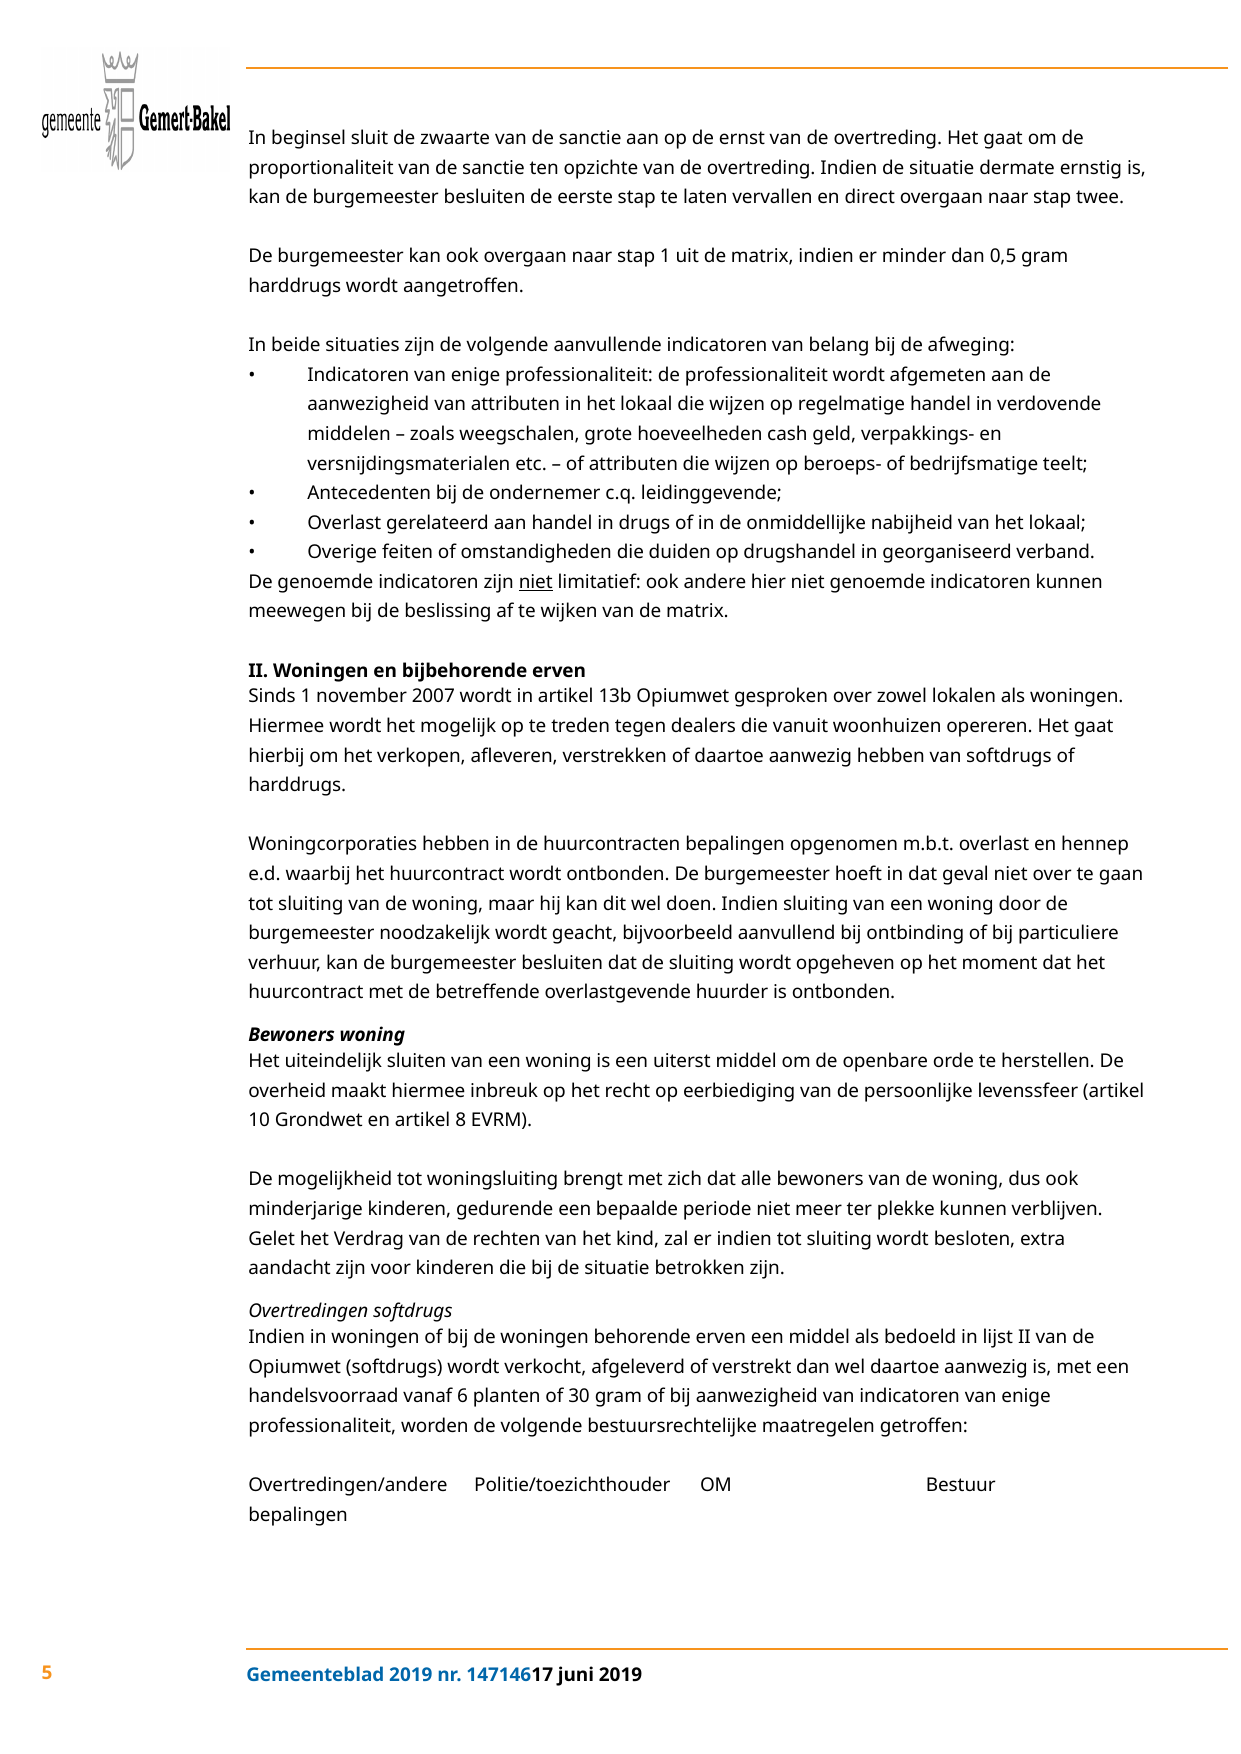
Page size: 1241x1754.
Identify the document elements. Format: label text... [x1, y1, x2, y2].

table_header OM [700, 1471, 926, 1527]
list Antecedenten bij de ondernemer c.q. leidinggevende; [248, 479, 1152, 505]
text Sinds 1 november 2007 wordt in artikel 13b Opiumwet gesproken over zowel lokalen als woningen. Hiermee wordt het mogelijk op te treden tegen dealers die vanuit woonhuizen opereren. Het gaat hierbij om het verkopen, afleveren, verstrekken of daartoe aanwezig hebben van softdrugs of harddrugs. [248, 683, 1152, 797]
text In beide situaties zijn de volgende aanvullende indicatoren van belang bij de afweging: [248, 331, 1152, 357]
picture [41, 47, 231, 172]
text In beginsel sluit de zwaarte van de sanctie aan op de ernst van de overtreding. Het gaat om de proportionaliteit van de sanctie ten opzichte van de overtreding. Indien de situatie dermate ernstig is, kan de burgemeester besluiten de eerste stap te laten vervallen en direct overgaan naar stap twee. [248, 124, 1152, 209]
list Overige feiten of omstandigheden die duiden op drugshandel in georganiseerd verband. [248, 538, 1152, 564]
text Indien in woningen of bij de woningen behorende erven een middel als bedoeld in lijst II van de Opiumwet (softdrugs) wordt verkocht, afgeleverd of verstrekt dan wel daartoe aanwezig is, met een handelsvoorraad vanaf 6 planten of 30 gram of bij aanwezigheid van indicatoren van enige professionaliteit, worden de volgende bestuursrechtelijke maatregelen getroffen: [248, 1323, 1152, 1438]
text Overtredingen softdrugs [248, 1297, 1152, 1323]
text Het uiteindelijk sluiten van een woning is een uiterst middel om de openbare orde te herstellen. De overheid maakt hiermee inbreuk op het recht op eerbiediging van de persoonlijke levenssfeer (artikel 10 Grondwet en artikel 8 EVRM). [248, 1047, 1152, 1132]
table_header Bestuur [926, 1471, 1152, 1527]
list Indicatoren van enige professionaliteit: de professionaliteit wordt afgemeten aan de aanwezigheid van attributen in het lokaal die wijzen op regelmatige handel in verdovende middelen – zoals weegschalen, grote hoeveelheden cash geld, verpakkings- en versnijdingsmaterialen etc. – of attributen die wijzen op beroeps- of bedrijfsmatige teelt; [248, 361, 1152, 476]
text De genoemde indicatoren zijn niet limitatief: ook andere hier niet genoemde indicatoren kunnen meewegen bij de beslissing af te wijken van de matrix. [248, 568, 1152, 623]
text II. Woningen en bijbehorende erven [248, 657, 1152, 683]
table_header Overtredingen/andere bepalingen [248, 1471, 474, 1527]
text De mogelijkheid tot woningsluiting brengt met zich dat alle bewoners van de woning, dus ook minderjarige kinderen, gedurende een bepaalde periode niet meer ter plekke kunnen verblijven. Gelet het Verdrag van de rechten van het kind, zal er indien tot sluiting wordt besloten, extra aandacht zijn voor kinderen die bij de situatie betrokken zijn. [248, 1166, 1152, 1280]
list Overlast gerelateerd aan handel in drugs of in de onmiddellijke nabijheid van het lokaal; [248, 509, 1152, 535]
table_header Politie/toezichthouder [474, 1471, 700, 1527]
text De burgemeester kan ook overgaan naar stap 1 uit de matrix, indien er minder dan 0,5 gram harddrugs wordt aangetroffen. [248, 243, 1152, 298]
text Woningcorporaties hebben in de huurcontracten bepalingen opgenomen m.b.t. overlast en hennep e.d. waarbij het huurcontract wordt ontbonden. De burgemeester hoeft in dat geval niet over te gaan tot sluiting van de woning, maar hij kan dit wel doen. Indien sluiting van een woning door de burgemeester noodzakelijk wordt geacht, bijvoorbeeld aanvullend bij ontbinding of bij particuliere verhuur, kan de burgemeester besluiten dat de sluiting wordt opgeheven op het moment dat het huurcontract met de betreffende overlastgevende huurder is ontbonden. [248, 831, 1152, 1004]
text Bewoners woning [248, 1022, 1152, 1047]
